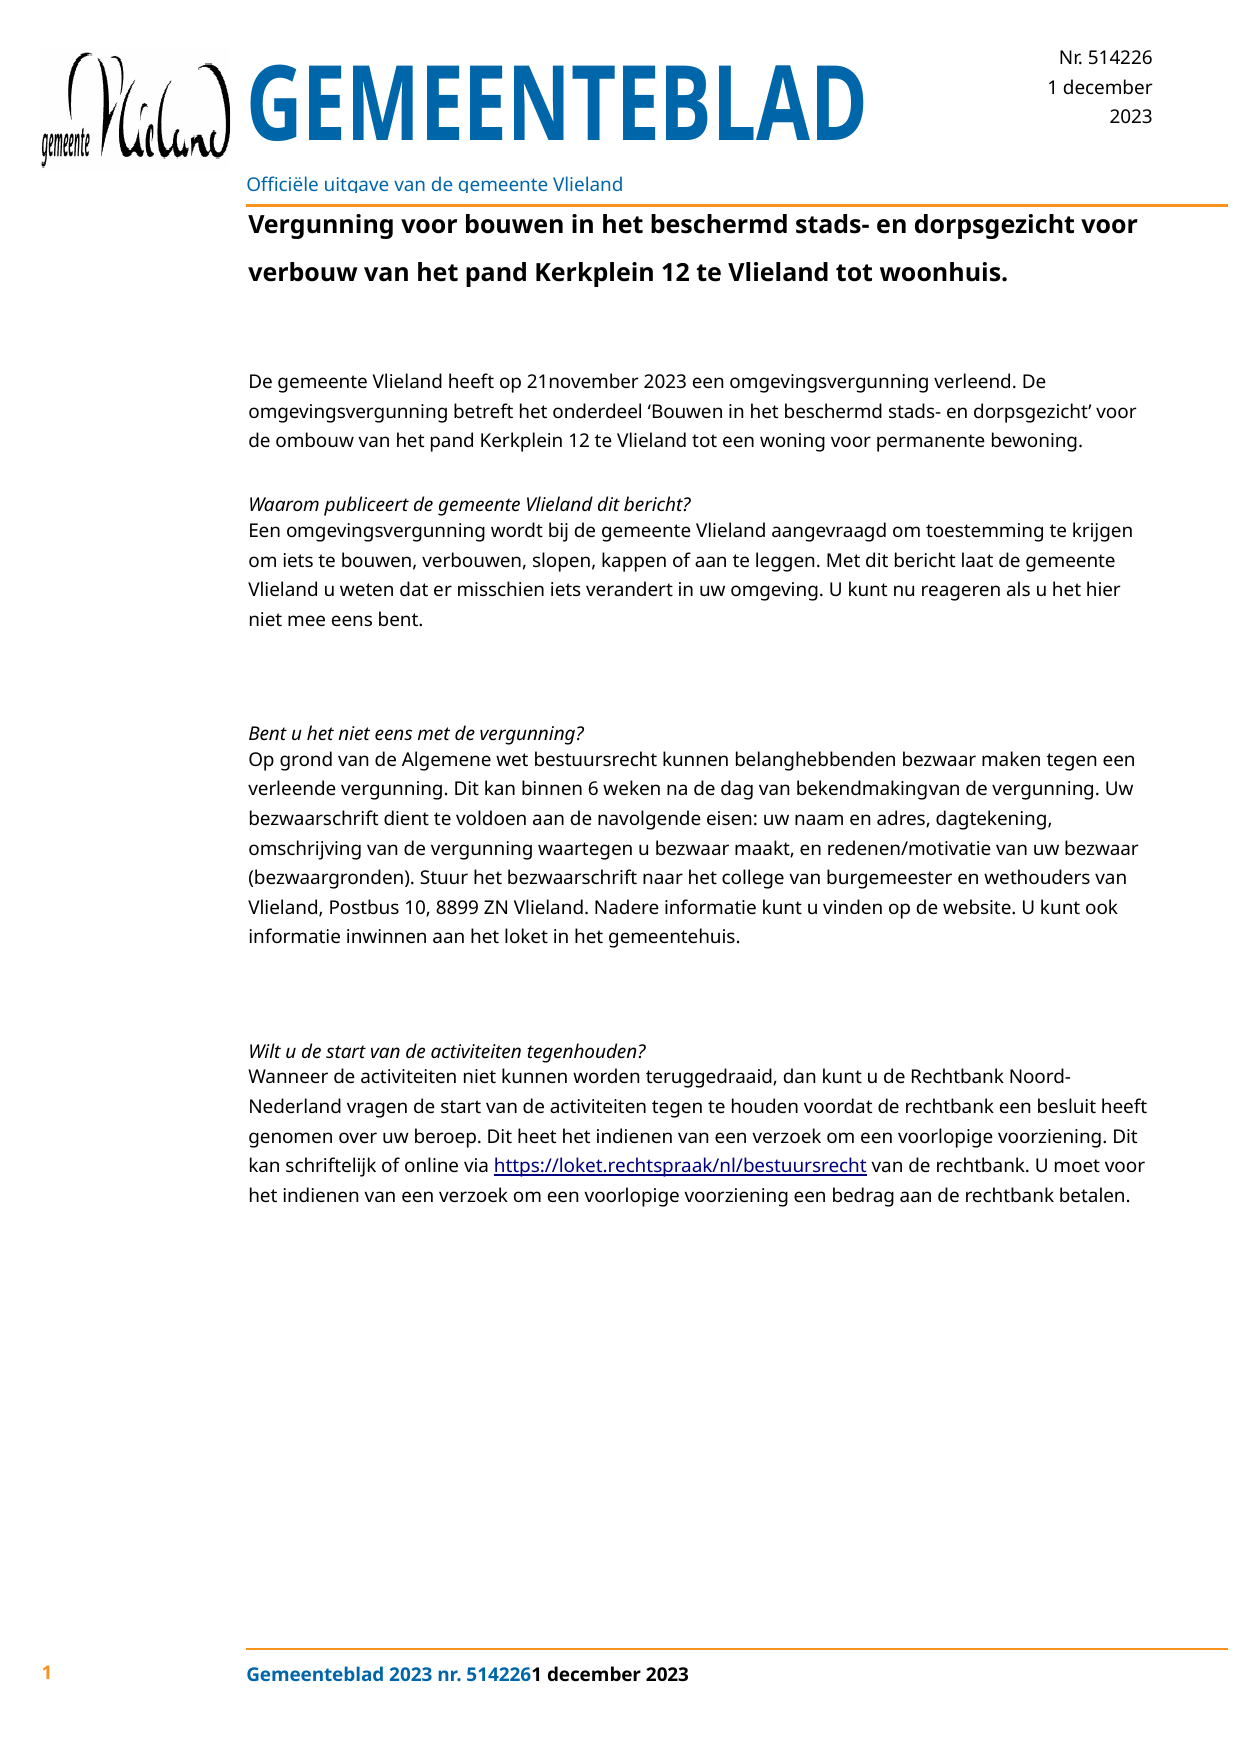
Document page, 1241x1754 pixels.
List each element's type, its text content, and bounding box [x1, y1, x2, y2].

text Bent u het niet eens met de vergunning? [248, 720, 1152, 746]
text Wilt u de start van de activiteiten tegenhouden? [248, 1038, 1152, 1064]
text Waarom publiceert de gemeente Vlieland dit bericht? [248, 491, 1152, 517]
text Een omgevingsvergunning wordt bij de gemeente Vlieland aangevraagd om toestemming te krijgen om iets te bouwen, verbouwen, slopen, kappen of aan te leggen. Met dit bericht laat de gemeente Vlieland u weten dat er misschien iets verandert in uw omgeving. U kunt nu reageren als u het hier niet mee eens bent. [248, 517, 1152, 632]
picture [41, 47, 231, 172]
text Wanneer de activiteiten niet kunnen worden teruggedraaid, dan kunt u de Rechtbank Noord-Nederland vragen de start van de activiteiten tegen te houden voordat de rechtbank een besluit heeft genomen over uw beroep. Dit heet het indienen van een verzoek om een voorlopige voorziening. Dit kan schriftelijk of online via https://loket.rechtspraak/nl/bestuursrecht van de rechtbank. U moet voor het indienen van een verzoek om een voorlopige voorziening een bedrag aan de rechtbank betalen. [248, 1064, 1152, 1208]
text Op grond van de Algemene wet bestuursrecht kunnen belanghebbenden bezwaar maken tegen een verleende vergunning. Dit kan binnen 6 weken na de dag van bekendmakingvan de vergunning. Uw bezwaarschrift dient te voldoen aan de navolgende eisen: uw naam en adres, dagtekening, omschrijving van de vergunning waartegen u bezwaar maakt, en redenen/motivatie van uw bezwaar (bezwaargronden). Stuur het bezwaarschrift naar het college van burgemeester en wethouders van Vlieland, Postbus 10, 8899 ZN Vlieland. Nadere informatie kunt u vinden op de website. U kunt ook informatie inwinnen aan het loket in het gemeentehuis. [248, 746, 1152, 949]
text Vergunning voor bouwen in het beschermd stads- en dorpsgezicht voor verbouw van het pand Kerkplein 12 te Vlieland tot woonhuis. [248, 207, 1152, 288]
text De gemeente Vlieland heeft op 21november 2023 een omgevingsvergunning verleend. De omgevingsvergunning betreft het onderdeel ‘Bouwen in het beschermd stads- en dorpsgezicht’ voor de ombouw van het pand Kerkplein 12 te Vlieland tot een woning voor permanente bewoning. [248, 368, 1152, 453]
